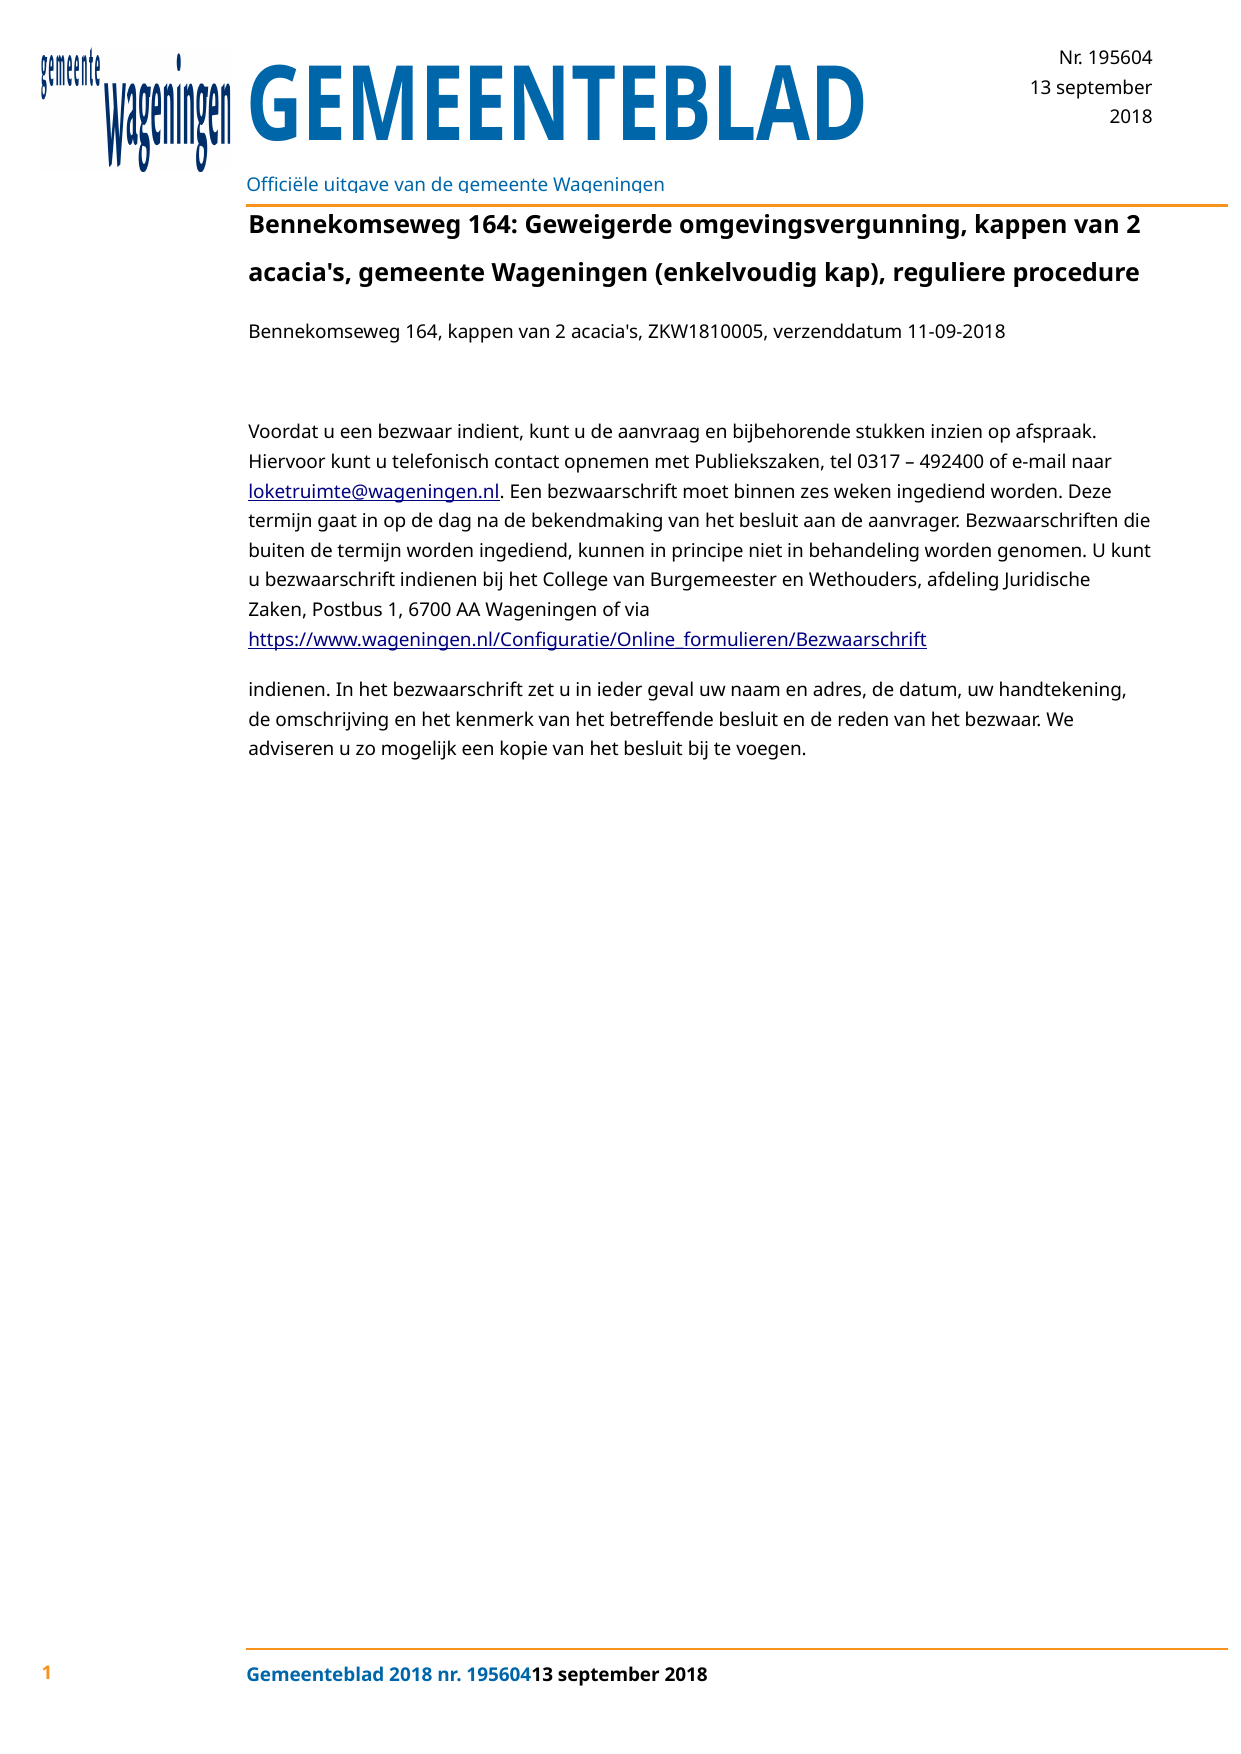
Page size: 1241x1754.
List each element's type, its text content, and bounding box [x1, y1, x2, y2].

text Voordat u een bezwaar indient, kunt u de aanvraag en bijbehorende stukken inzien op afspraak. Hiervoor kunt u telefonisch contact opnemen met Publiekszaken, tel 0317 – 492400 of e-mail naar loketruimte@wageningen.nl. Een bezwaarschrift moet binnen zes weken ingediend worden. Deze termijn gaat in op de dag na de bekendmaking van het besluit aan de aanvrager. Bezwaarschriften die buiten de termijn worden ingediend, kunnen in principe niet in behandeling worden genomen. U kunt u bezwaarschrift indienen bij het College van Burgemeester en Wethouders, afdeling Juridische Zaken, Postbus 1, 6700 AA Wageningen of via https://www.wageningen.nl/Configuratie/Online_formulieren/Bezwaarschrift [248, 419, 1152, 652]
text Bennekomseweg 164: Geweigerde omgevingsvergunning, kappen van 2 acacia's, gemeente Wageningen (enkelvoudig kap), reguliere procedure [248, 207, 1152, 288]
text indienen. In het bezwaarschrift zet u in ieder geval uw naam en adres, de datum, uw handtekening, de omschrijving en het kenmerk van het betreffende besluit en de reden van het bezwaar. We adviseren u zo mogelijk een kopie van het besluit bij te voegen. [248, 676, 1152, 761]
picture [41, 47, 231, 172]
text Bennekomseweg 164, kappen van 2 acacia's, ZKW1810005, verzenddatum 11-09-2018 [248, 318, 1152, 344]
